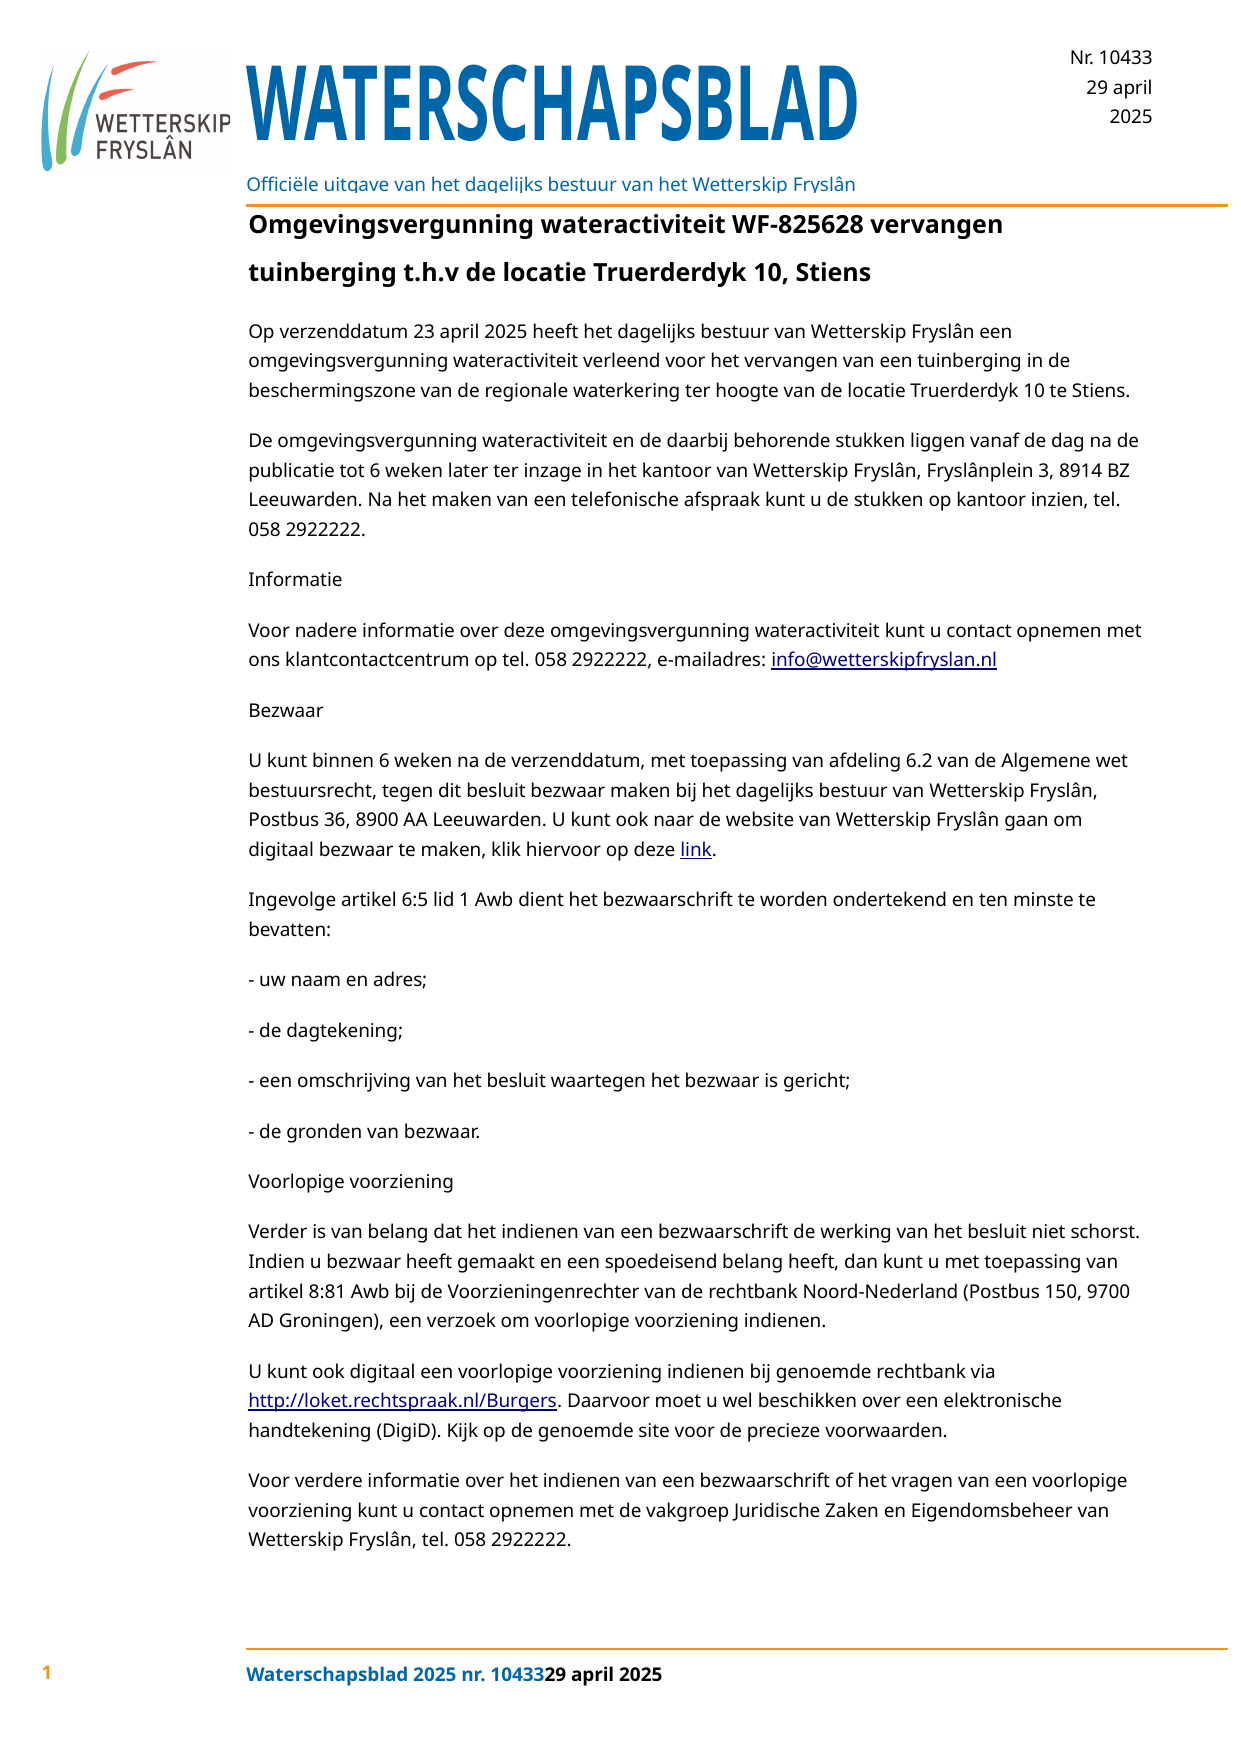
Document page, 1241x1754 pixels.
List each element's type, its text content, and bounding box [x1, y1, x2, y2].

text Verder is van belang dat het indienen van een bezwaarschrift de werking van het besluit niet schorst. Indien u bezwaar heeft gemaakt en een spoedeisend belang heeft, dan kunt u met toepassing van artikel 8:81 Awb bij de Voorzieningenrechter van de rechtbank Noord-Nederland (Postbus 150, 9700 AD Groningen), een verzoek om voorlopige voorziening indienen. [248, 1219, 1152, 1333]
text - de gronden van bezwaar. [248, 1118, 1152, 1144]
text U kunt binnen 6 weken na de verzenddatum, met toepassing van afdeling 6.2 van de Algemene wet bestuursrecht, tegen dit besluit bezwaar maken bij het dagelijks bestuur van Wetterskip Fryslân, Postbus 36, 8900 AA Leeuwarden. U kunt ook naar de website van Wetterskip Fryslân gaan om digitaal bezwaar te maken, klik hiervoor op deze link. [248, 747, 1152, 862]
text U kunt ook digitaal een voorlopige voorziening indienen bij genoemde rechtbank via http://loket.rechtspraak.nl/Burgers. Daarvoor moet u wel beschikken over een elektronische handtekening (DigiD). Kijk op de genoemde site voor de precieze voorwaarden. [248, 1358, 1152, 1443]
text Ingevolge artikel 6:5 lid 1 Awb dient het bezwaarschrift te worden ondertekend en ten minste te bevatten: [248, 887, 1152, 942]
text De omgevingsvergunning wateractiviteit en de daarbij behorende stukken liggen vanaf de dag na de publicatie tot 6 weken later ter inzage in het kantoor van Wetterskip Fryslân, Fryslânplein 3, 8914 BZ Leeuwarden. Na het maken van een telefonische afspraak kunt u de stukken op kantoor inzien, tel. 058 2922222. [248, 427, 1152, 542]
text - uw naam en adres; [248, 967, 1152, 992]
text Informatie [248, 567, 1152, 592]
text Op verzenddatum 23 april 2025 heeft het dagelijks bestuur van Wetterskip Fryslân een omgevingsvergunning wateractiviteit verleend voor het vervangen van een tuinberging in de beschermingszone van de regionale waterkering ter hoogte van de locatie Truerderdyk 10 te Stiens. [248, 318, 1152, 403]
text Omgevingsvergunning wateractiviteit WF-825628 vervangen tuinberging t.h.v de locatie Truerderdyk 10, Stiens [248, 207, 1152, 288]
text Voorlopige voorziening [248, 1168, 1152, 1194]
text Bezwaar [248, 697, 1152, 723]
text - een omschrijving van het besluit waartegen het bezwaar is gericht; [248, 1067, 1152, 1093]
text - de dagtekening; [248, 1017, 1152, 1043]
picture [41, 47, 231, 172]
text Voor nadere informatie over deze omgevingsvergunning wateractiviteit kunt u contact opnemen met ons klantcontactcentrum op tel. 058 2922222, e-mailadres: info@wetterskipfryslan.nl [248, 617, 1152, 672]
text Voor verdere informatie over het indienen van een bezwaarschrift of het vragen van een voorlopige voorziening kunt u contact opnemen met de vakgroep Juridische Zaken en Eigendomsbeheer van Wetterskip Fryslân, tel. 058 2922222. [248, 1467, 1152, 1552]
